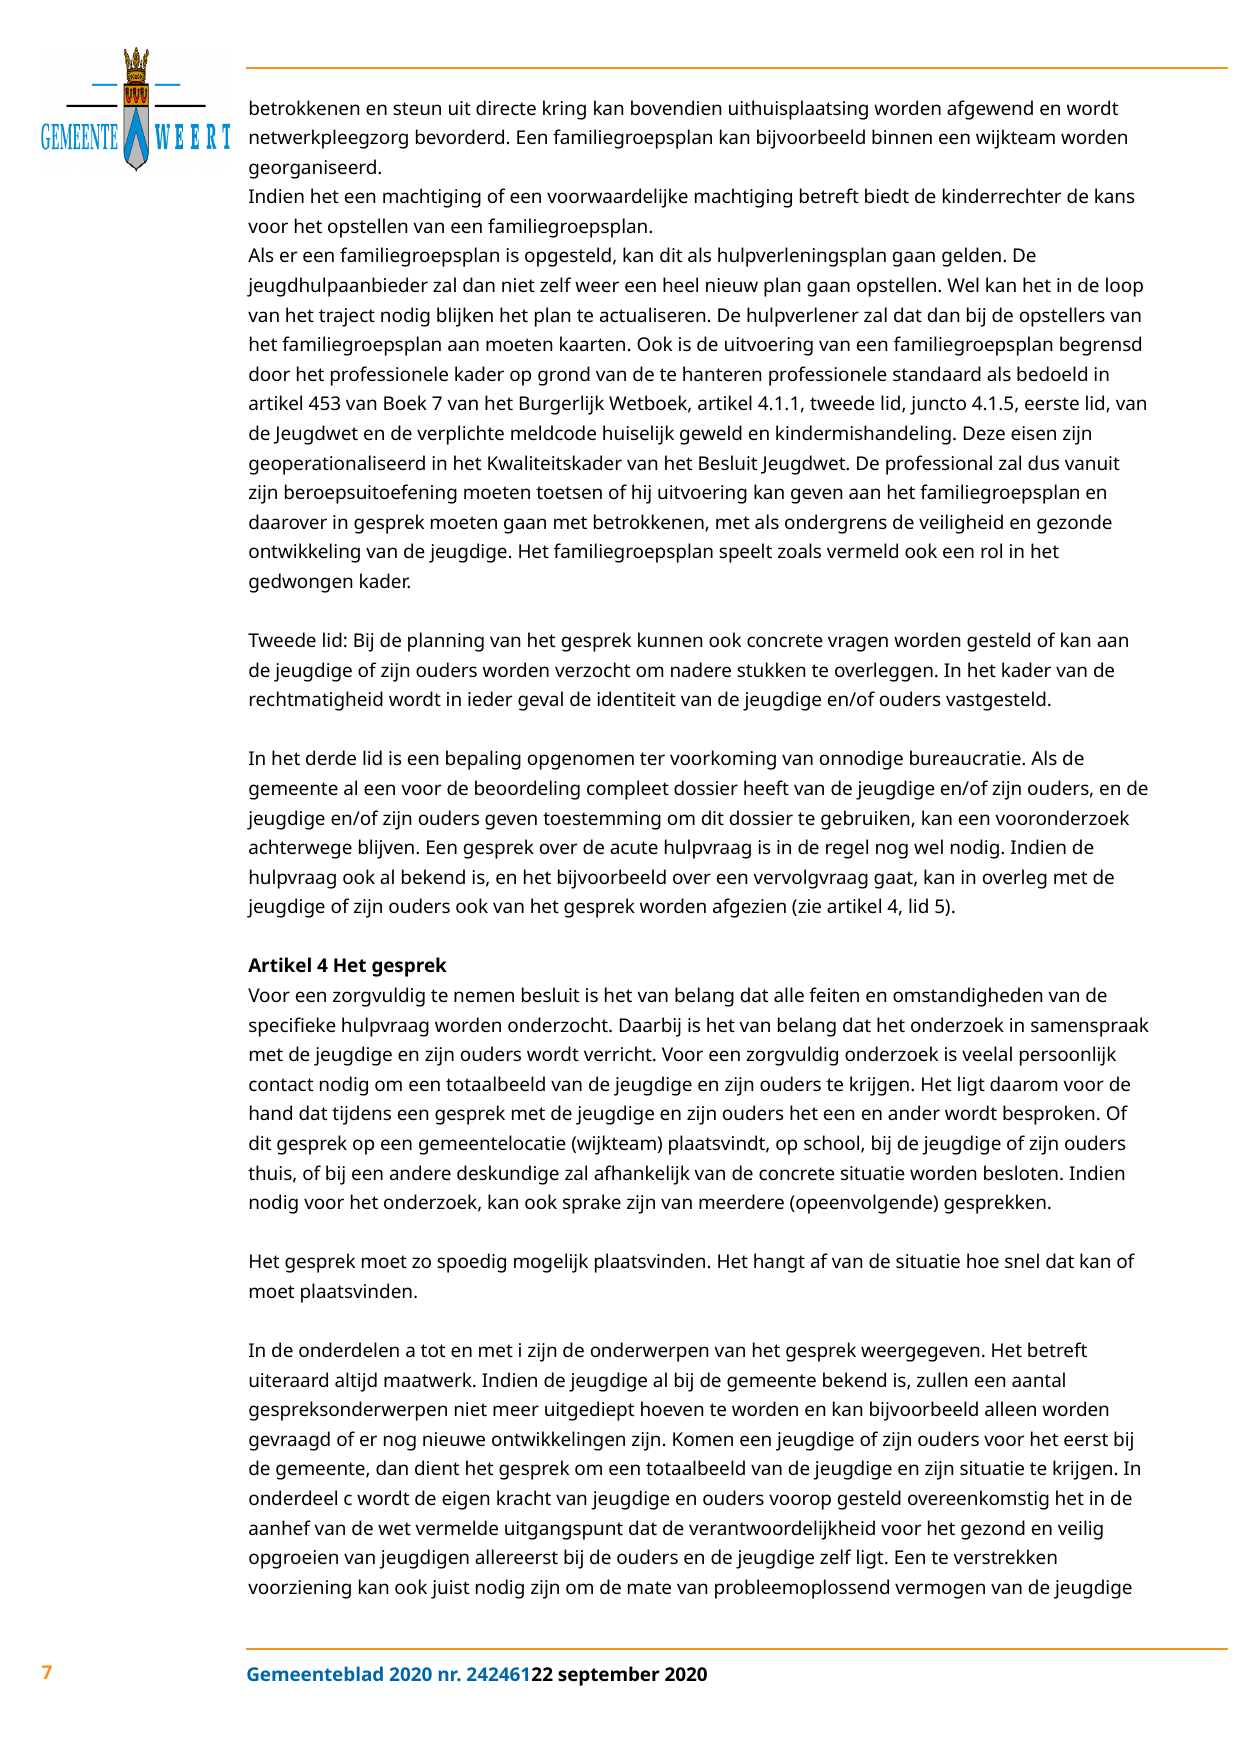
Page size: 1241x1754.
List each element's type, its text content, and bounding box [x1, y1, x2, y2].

text In het derde lid is een bepaling opgenomen ter voorkoming van onnodige bureaucratie. Als de gemeente al een voor de beoordeling compleet dossier heeft van de jeugdige en/of zijn ouders, en de jeugdige en/of zijn ouders geven toestemming om dit dossier te gebruiken, kan een vooronderzoek achterwege blijven. Een gesprek over de acute hulpvraag is in de regel nog wel nodig. Indien de hulpvraag ook al bekend is, en het bijvoorbeeld over een vervolgvraag gaat, kan in overleg met de jeugdige of zijn ouders ook van het gesprek worden afgezien (zie artikel 4, lid 5). [248, 746, 1152, 919]
text Als er een familiegroepsplan is opgesteld, kan dit als hulpverleningsplan gaan gelden. De jeugdhulpaanbieder zal dan niet zelf weer een heel nieuw plan gaan opstellen. Wel kan het in de loop van het traject nodig blijken het plan te actualiseren. De hulpverlener zal dat dan bij de opstellers van het familiegroepsplan aan moeten kaarten. Ook is de uitvoering van een familiegroepsplan begrensd door het professionele kader op grond van de te hanteren professionele standaard als bedoeld in artikel 453 van Boek 7 van het Burgerlijk Wetboek, artikel 4.1.1, tweede lid, juncto 4.1.5, eerste lid, van de Jeugdwet en de verplichte meldcode huiselijk geweld en kindermishandeling. Deze eisen zijn geoperationaliseerd in het Kwaliteitskader van het Besluit Jeugdwet. De professional zal dus vanuit zijn beroepsuitoefening moeten toetsen of hij uitvoering kan geven aan het familiegroepsplan en daarover in gesprek moeten gaan met betrokkenen, met als ondergrens de veiligheid en gezonde ontwikkeling van de jeugdige. Het familiegroepsplan speelt zoals vermeld ook een rol in het gedwongen kader. [248, 243, 1152, 594]
text In de onderdelen a tot en met i zijn de onderwerpen van het gesprek weergegeven. Het betreft uiteraard altijd maatwerk. Indien de jeugdige al bij de gemeente bekend is, zullen een aantal gespreksonderwerpen niet meer uitgediept hoeven te worden en kan bijvoorbeeld alleen worden gevraagd of er nog nieuwe ontwikkelingen zijn. Komen een jeugdige of zijn ouders voor het eerst bij de gemeente, dan dient het gesprek om een totaalbeeld van de jeugdige en zijn situatie te krijgen. In onderdeel c wordt de eigen kracht van jeugdige en ouders voorop gesteld overeenkomstig het in de aanhef van de wet vermelde uitgangspunt dat de verantwoordelijkheid voor het gezond en veilig opgroeien van jeugdigen allereerst bij de ouders en de jeugdige zelf ligt. Een te verstrekken voorziening kan ook juist nodig zijn om de mate van probleemoplossend vermogen van de jeugdige [248, 1337, 1152, 1600]
text Het gesprek moet zo spoedig mogelijk plaatsvinden. Het hangt af van de situatie hoe snel dat kan of moet plaatsvinden. [248, 1248, 1152, 1304]
text betrokkenen en steun uit directe kring kan bovendien uithuisplaatsing worden afgewend en wordt netwerkpleegzorg bevorderd. Een familiegroepsplan kan bijvoorbeeld binnen een wijkteam worden georganiseerd. [248, 95, 1152, 180]
text Voor een zorgvuldig te nemen besluit is het van belang dat alle feiten en omstandigheden van de specifieke hulpvraag worden onderzocht. Daarbij is het van belang dat het onderzoek in samenspraak met de jeugdige en zijn ouders wordt verricht. Voor een zorgvuldig onderzoek is veelal persoonlijk contact nodig om een totaalbeeld van de jeugdige en zijn ouders te krijgen. Het ligt daarom voor de hand dat tijdens een gesprek met de jeugdige en zijn ouders het een en ander wordt besproken. Of dit gesprek op een gemeentelocatie (wijkteam) plaatsvindt, op school, bij de jeugdige of zijn ouders thuis, of bij een andere deskundige zal afhankelijk van de concrete situatie worden besloten. Indien nodig voor het onderzoek, kan ook sprake zijn van meerdere (opeenvolgende) gesprekken. [248, 982, 1152, 1215]
picture [41, 47, 231, 172]
text Tweede lid: Bij de planning van het gesprek kunnen ook concrete vragen worden gesteld of kan aan de jeugdige of zijn ouders worden verzocht om nadere stukken te overleggen. In het kader van de rechtmatigheid wordt in ieder geval de identiteit van de jeugdige en/of ouders vastgesteld. [248, 627, 1152, 712]
text Indien het een machtiging of een voorwaardelijke machtiging betreft biedt de kinderrechter de kans voor het opstellen van een familiegroepsplan. [248, 183, 1152, 239]
text Artikel 4 Het gesprek [248, 953, 1152, 978]
